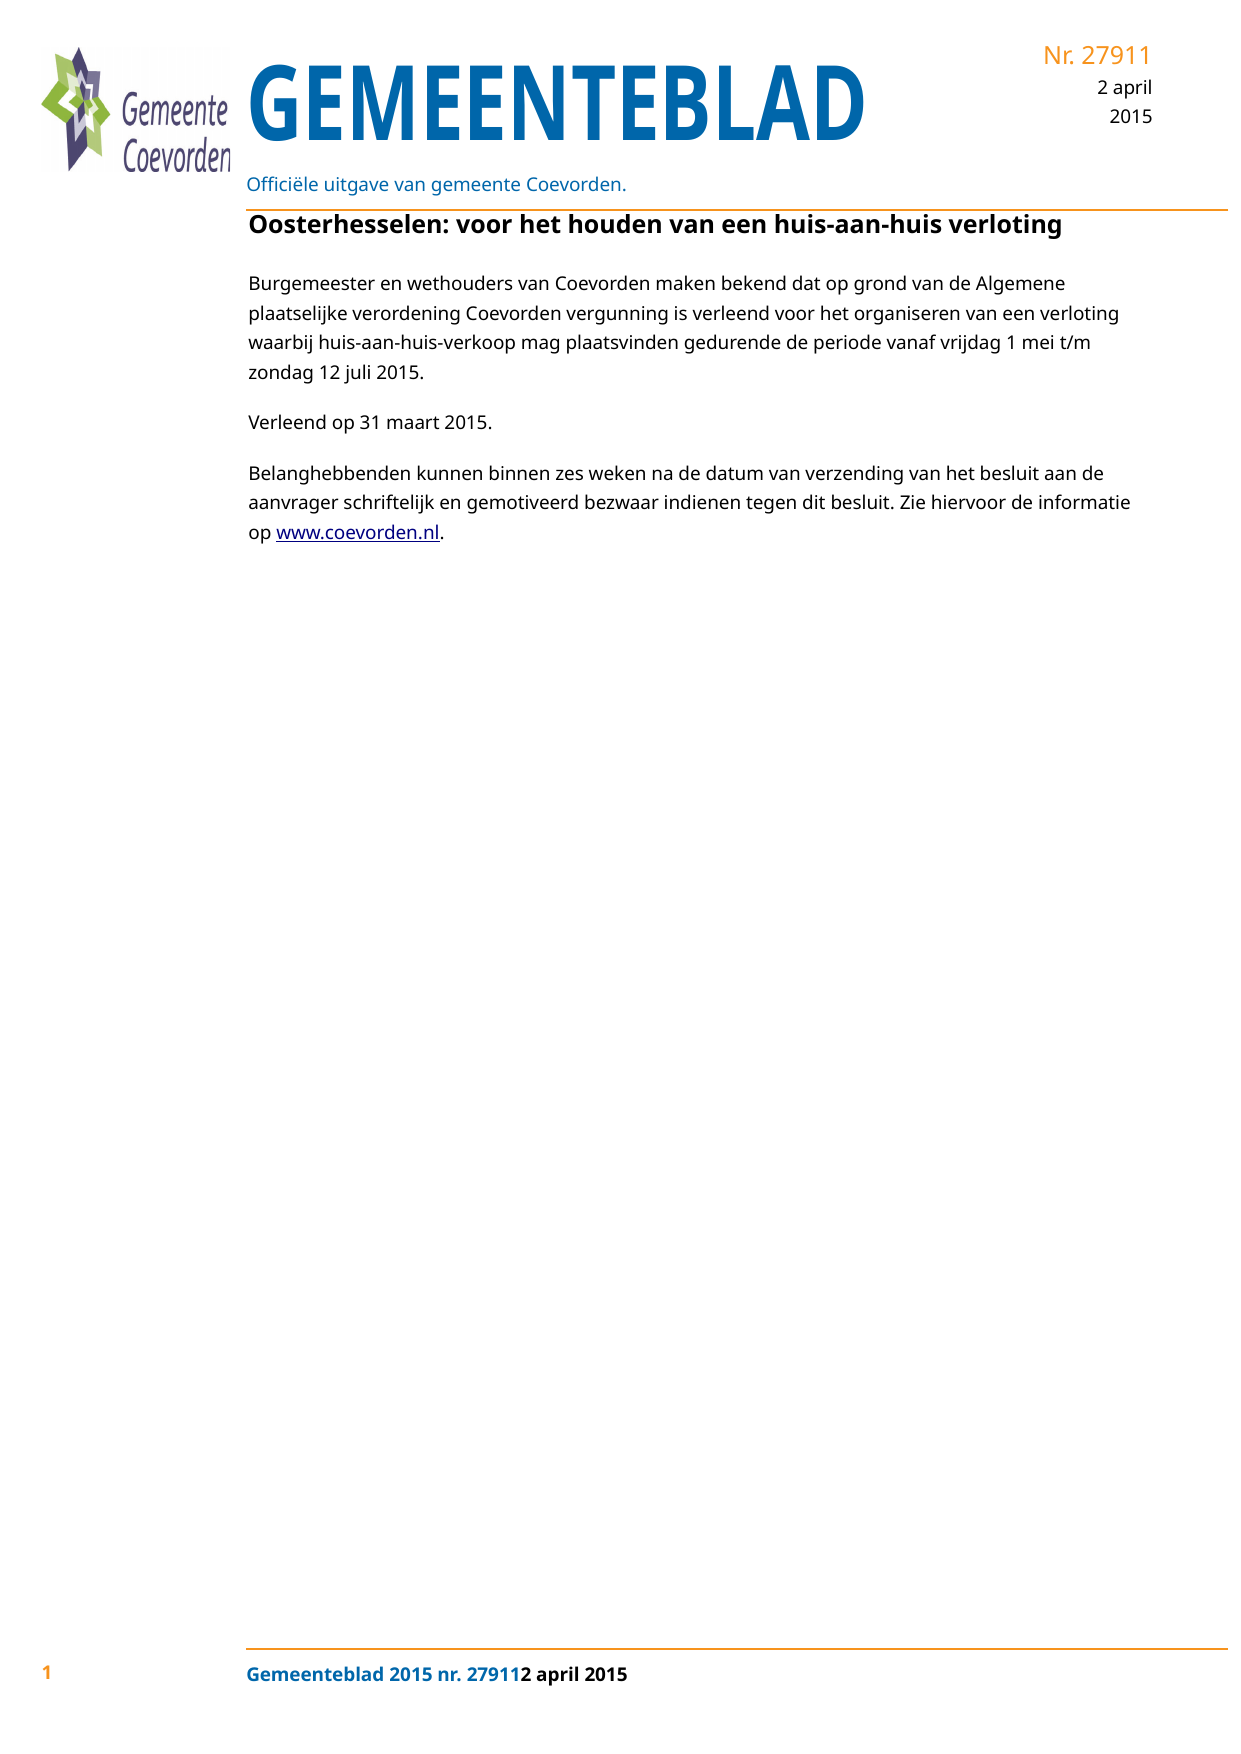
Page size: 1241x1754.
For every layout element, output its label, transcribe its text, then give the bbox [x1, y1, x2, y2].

text Oosterhesselen: voor het houden van een huis-aan-huis verloting [248, 211, 1152, 241]
text Belanghebbenden kunnen binnen zes weken na de datum van verzending van het besluit aan de aanvrager schriftelijk en gemotiveerd bezwaar indienen tegen dit besluit. Zie hiervoor de informatie op www.coevorden.nl. [248, 460, 1152, 545]
text Verleend op 31 maart 2015. [248, 409, 1152, 435]
text Burgemeester en wethouders van Coevorden maken bekend dat op grond van de Algemene plaatselijke verordening Coevorden vergunning is verleend voor het organiseren van een verloting waarbij huis-aan-huis-verkoop mag plaatsvinden gedurende de periode vanaf vrijdag 1 mei t/m zondag 12 juli 2015. [248, 270, 1152, 385]
picture [41, 47, 231, 172]
